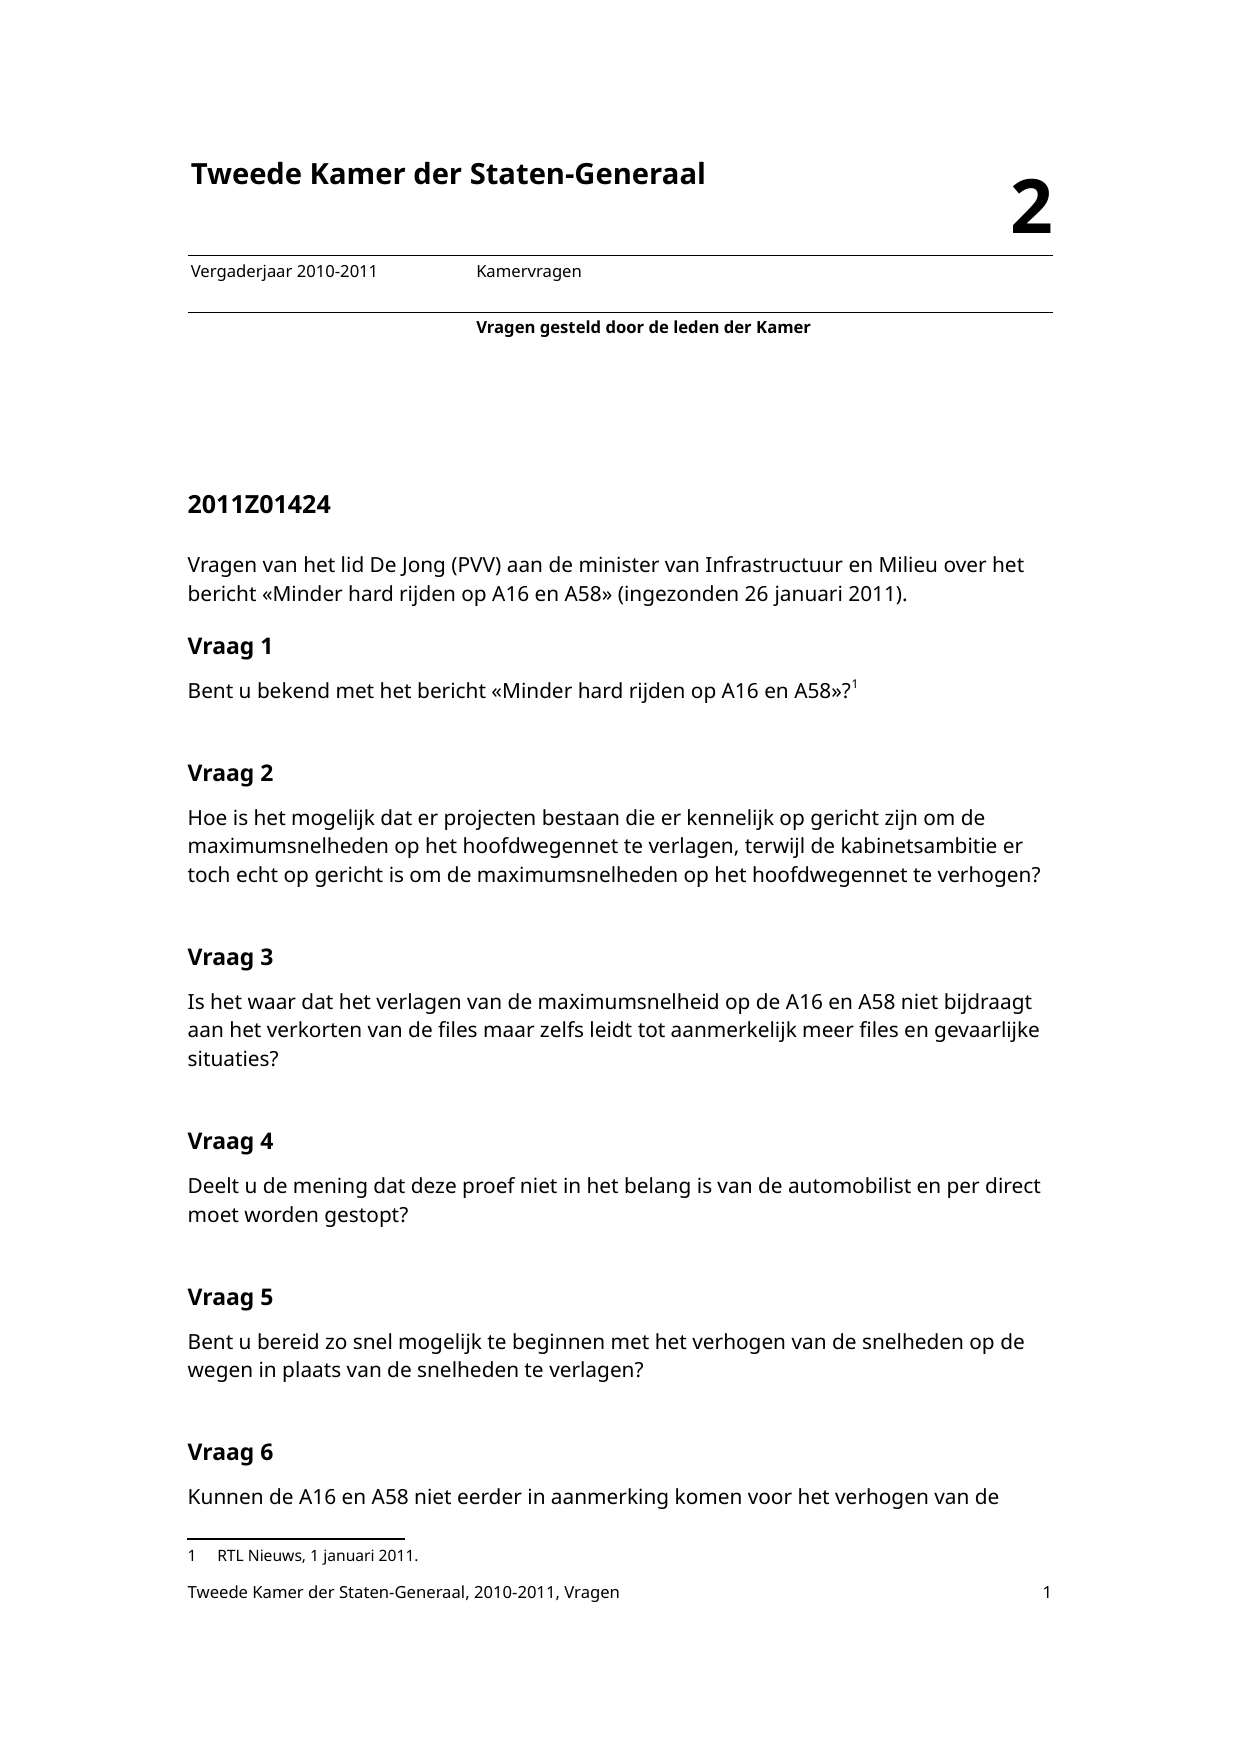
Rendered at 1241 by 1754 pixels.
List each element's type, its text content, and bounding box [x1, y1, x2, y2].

subtitle Vraag 3 [187, 941, 1053, 972]
table_header Tweede Kamer der Staten-Generaal [188, 150, 879, 255]
subtitle Vraag 5 [187, 1281, 1053, 1312]
subtitle Vraag 2 [187, 757, 1053, 788]
table_header 2 [880, 150, 1053, 255]
table_cell [188, 313, 473, 339]
subtitle Vraag 1 [187, 630, 1053, 661]
text Hoe is het mogelijk dat er projecten bestaan die er kennelijk op gericht zijn om de maximumsnelheden op het hoofdwegennet te verlagen, terwijl de kabinetsambitie er toch echt op gericht is om de maximumsnelheden op het hoofdwegennet te verhogen? [187, 803, 1053, 888]
text RTL Nieuws, 1 januari 2011. [187, 1538, 1053, 1566]
table_cell Vragen gesteld door de leden der Kamer [473, 313, 1053, 339]
table_cell Vergaderjaar 2010-2011 [188, 256, 473, 312]
text Kunnen de A16 en A58 niet eerder in aanmerking komen voor het verhogen van de [187, 1482, 1053, 1511]
text Is het waar dat het verlagen van de maximumsnelheid op de A16 en A58 niet bijdraagt aan het verkorten van de files maar zelfs leidt tot aanmerkelijk meer files en gevaarlijke situaties? [187, 987, 1053, 1072]
table_cell Kamervragen [473, 256, 1053, 312]
text Bent u bekend met het bericht «Minder hard rijden op A16 en A58»? [187, 676, 1053, 704]
text Deelt u de mening dat deze proef niet in het belang is van de automobilist en per direct moet worden gestopt? [187, 1171, 1053, 1228]
subtitle Vraag 6 [187, 1436, 1053, 1467]
subtitle Vraag 4 [187, 1125, 1053, 1156]
text Bent u bereid zo snel mogelijk te beginnen met het verhogen van de snelheden op de wegen in plaats van de snelheden te verlagen? [187, 1327, 1053, 1384]
text 2011Z01424 [187, 487, 1053, 521]
text Vragen van het lid De Jong (PVV) aan de minister van Infrastructuur en Milieu over het bericht «Minder hard rijden op A16 en A58» (ingezonden 26 januari 2011). [187, 550, 1053, 607]
